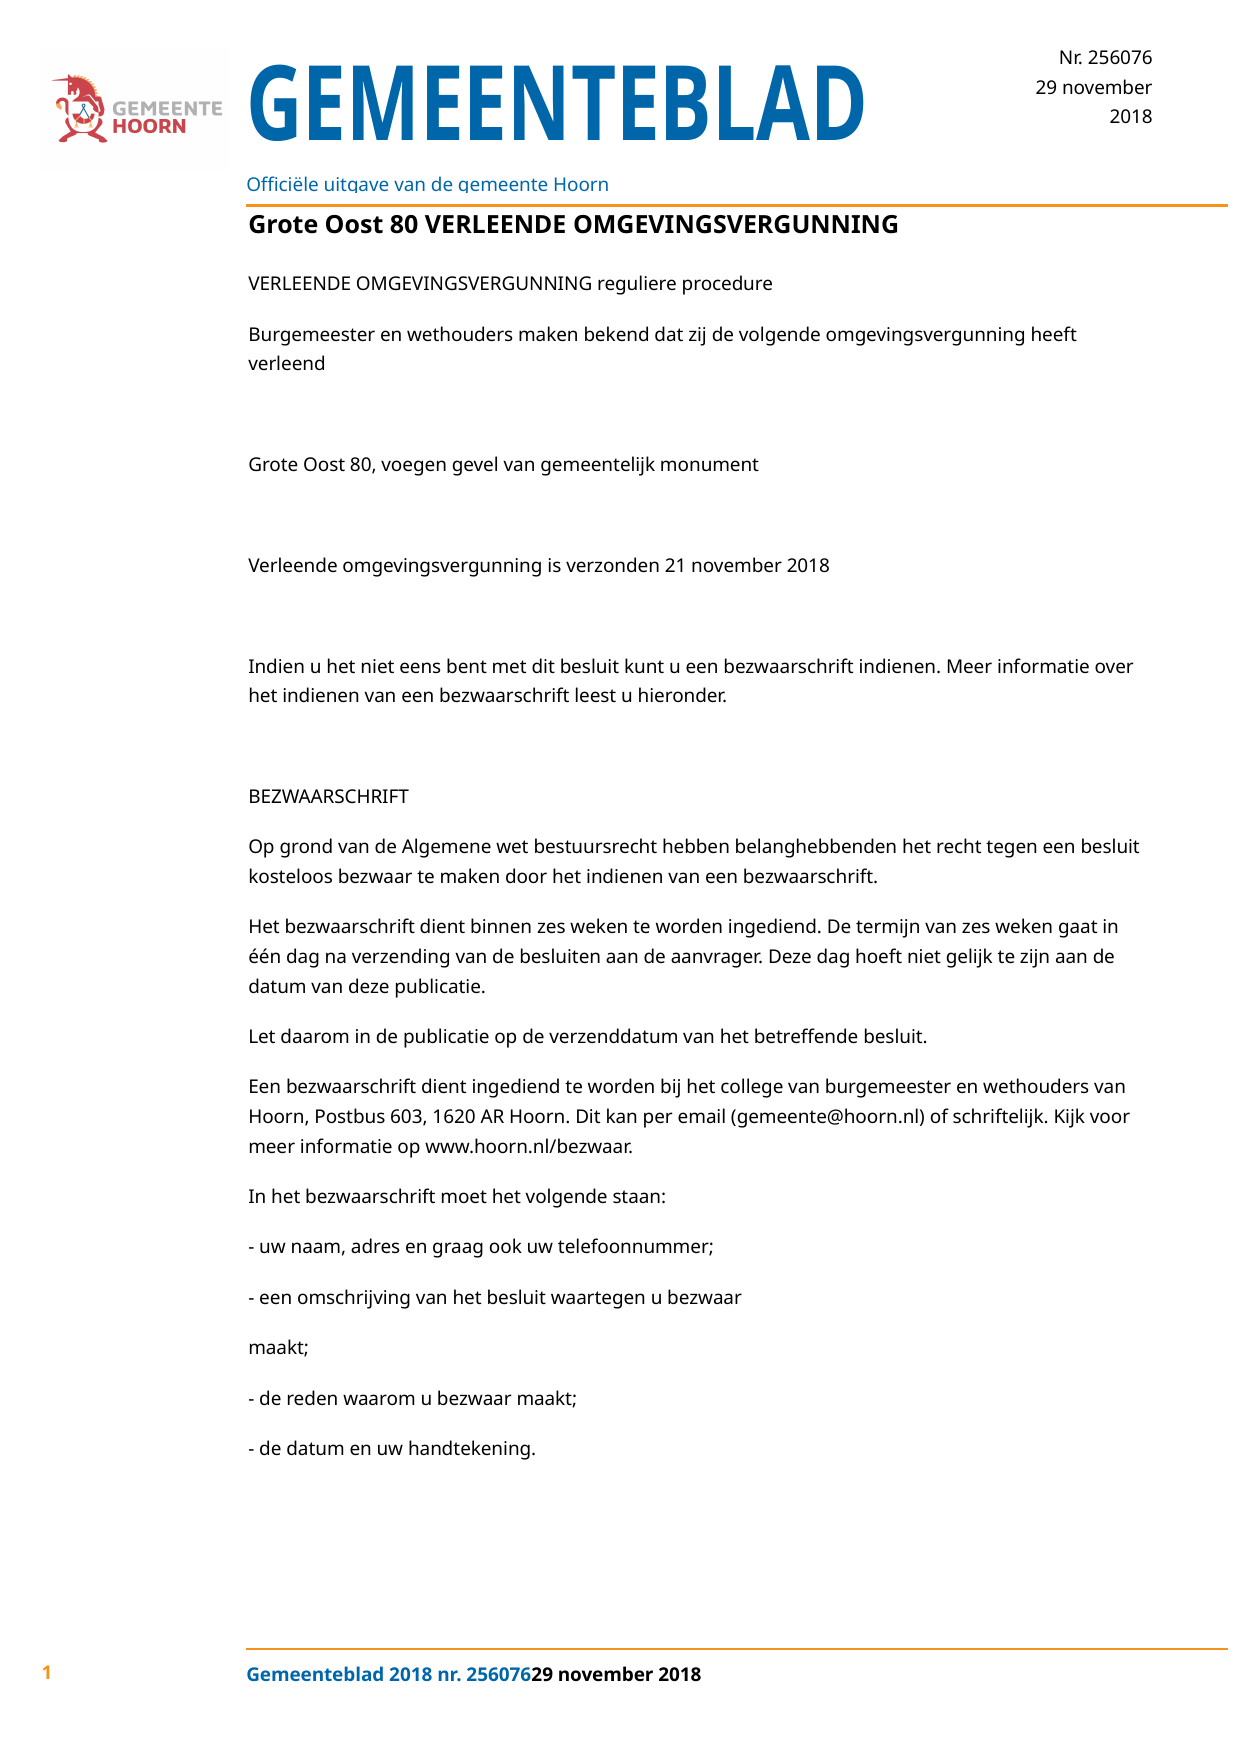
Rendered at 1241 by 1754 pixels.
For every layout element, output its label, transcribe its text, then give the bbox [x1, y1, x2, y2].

picture [41, 47, 231, 172]
text In het bezwaarschrift moet het volgende staan: [248, 1183, 1152, 1209]
text maakt; [248, 1334, 1152, 1360]
text Een bezwaarschrift dient ingediend te worden bij het college van burgemeester en wethouders van Hoorn, Postbus 603, 1620 AR Hoorn. Dit kan per email (gemeente@hoorn.nl) of schriftelijk. Kijk voor meer informatie op www.hoorn.nl/bezwaar. [248, 1074, 1152, 1158]
text - de reden waarom u bezwaar maakt; [248, 1385, 1152, 1411]
text Verleende omgevingsvergunning is verzonden 21 november 2018 [248, 552, 1152, 578]
text - de datum en uw handtekening. [248, 1435, 1152, 1461]
text VERLEENDE OMGEVINGSVERGUNNING reguliere procedure [248, 270, 1152, 296]
text - uw naam, adres en graag ook uw telefoonnummer; [248, 1234, 1152, 1259]
text Let daarom in de publicatie op de verzenddatum van het betreffende besluit. [248, 1023, 1152, 1049]
text - een omschrijving van het besluit waartegen u bezwaar [248, 1284, 1152, 1310]
text Burgemeester en wethouders maken bekend dat zij de volgende omgevingsvergunning heeft verleend [248, 321, 1152, 376]
text Op grond van de Algemene wet bestuursrecht hebben belanghebbenden het recht tegen een besluit kosteloos bezwaar te maken door het indienen van een bezwaarschrift. [248, 834, 1152, 889]
text Het bezwaarschrift dient binnen zes weken te worden ingediend. De termijn van zes weken gaat in één dag na verzending van de besluiten aan de aanvrager. Deze dag hoeft niet gelijk te zijn aan de datum van deze publicatie. [248, 914, 1152, 998]
text Indien u het niet eens bent met dit besluit kunt u een bezwaarschrift indienen. Meer informatie over het indienen van een bezwaarschrift leest u hieronder. [248, 653, 1152, 708]
text BEZWAARSCHRIFT [248, 783, 1152, 809]
text Grote Oost 80 VERLEENDE OMGEVINGSVERGUNNING [248, 207, 1152, 241]
text Grote Oost 80, voegen gevel van gemeentelijk monument [248, 451, 1152, 477]
